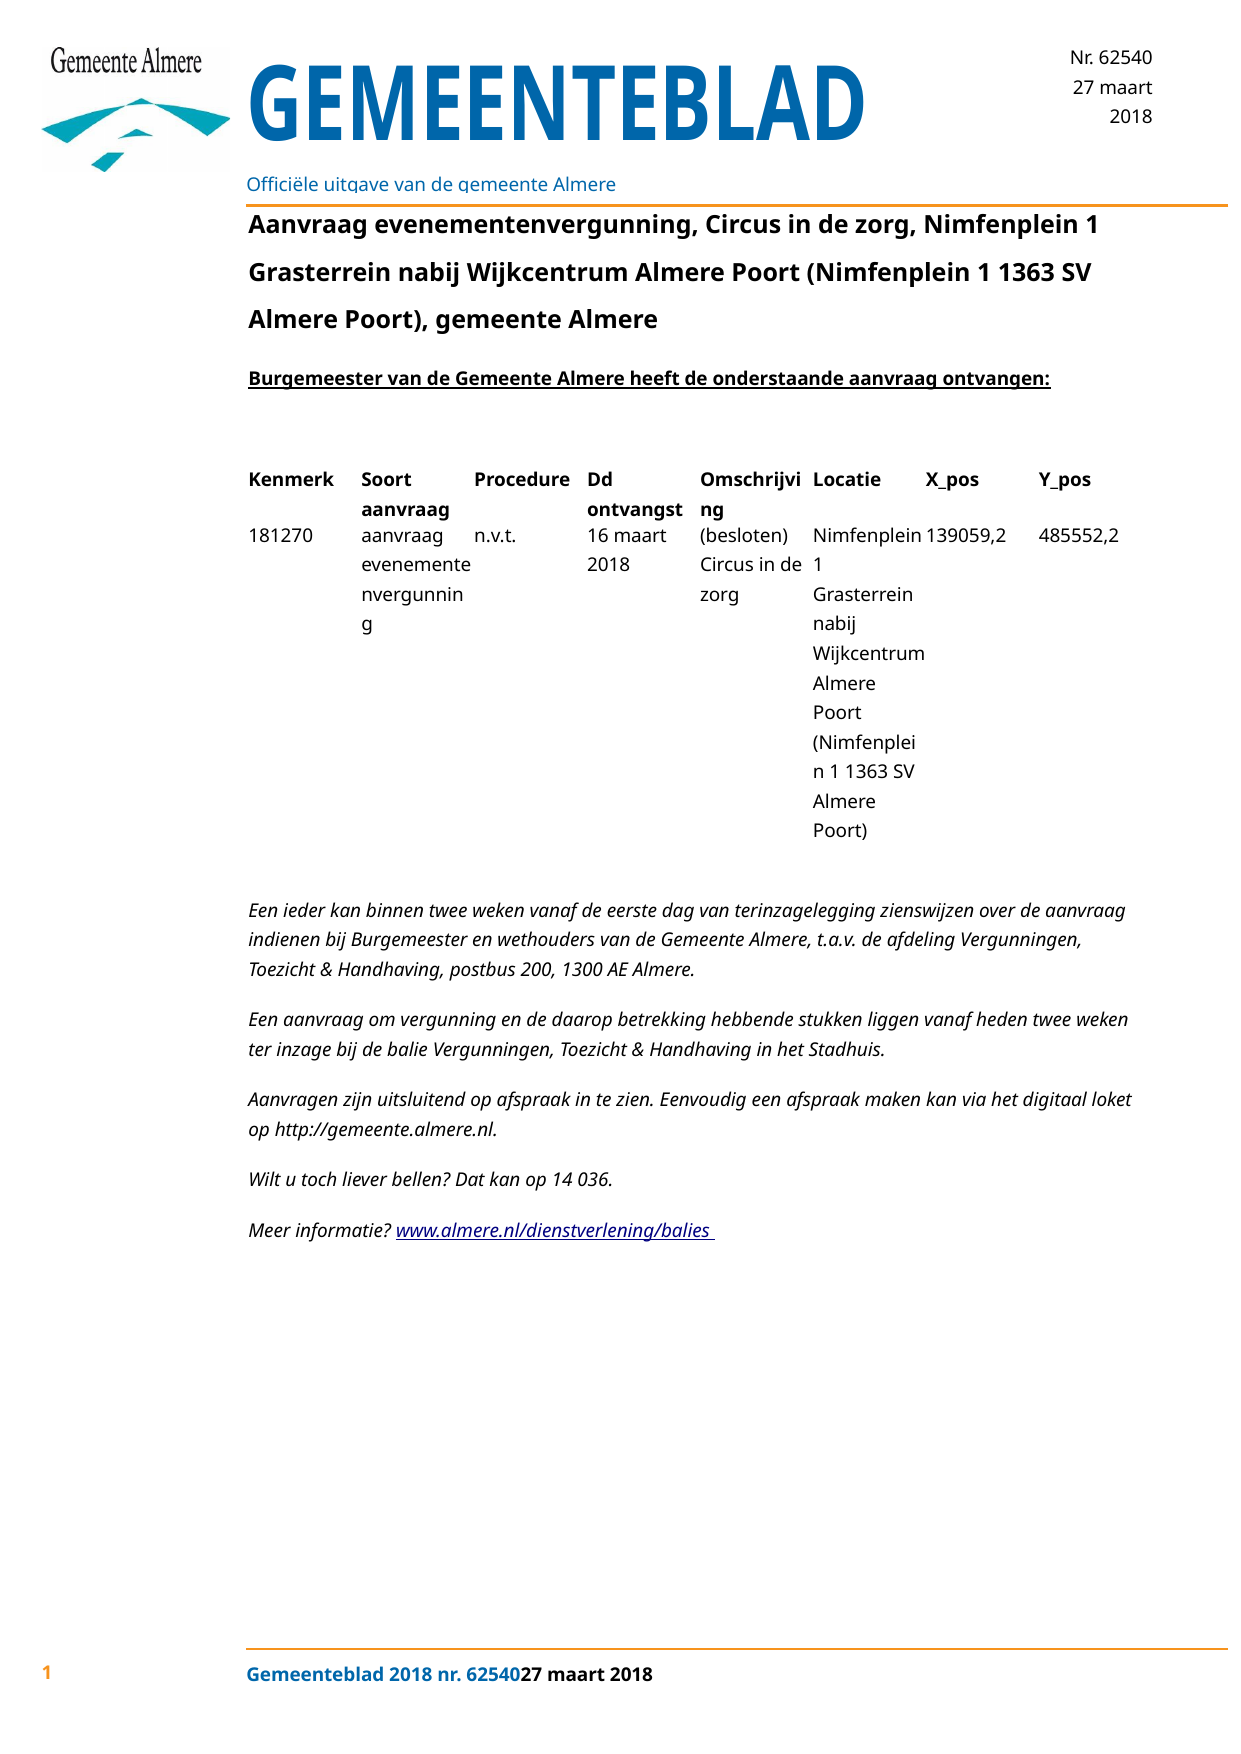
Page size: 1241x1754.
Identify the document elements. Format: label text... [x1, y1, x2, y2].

table_header Omschrijving [700, 466, 813, 522]
table_header Kenmerk [248, 466, 361, 522]
table_cell 485552,2 [1039, 522, 1152, 843]
table_header Soort aanvraag [361, 466, 474, 522]
text Een ieder kan binnen twee weken vanaf de eerste dag van terinzagelegging zienswijzen over de aanvraag indienen bij Burgemeester en wethouders van de Gemeente Almere, t.a.v. de afdeling Vergunningen, Toezicht & Handhaving, postbus 200, 1300 AE Almere. [248, 897, 1152, 982]
text Een aanvraag om vergunning en de daarop betrekking hebbende stukken liggen vanaf heden twee weken ter inzage bij de balie Vergunningen, Toezicht & Handhaving in het Stadhuis. [248, 1007, 1152, 1062]
table_cell 16 maart 2018 [587, 522, 700, 843]
text Wilt u toch liever bellen? Dat kan op 14 036. [248, 1167, 1152, 1192]
table_cell 139059,2 [926, 522, 1038, 843]
text Aanvraag evenementenvergunning, Circus in de zorg, Nimfenplein 1 Grasterrein nabij Wijkcentrum Almere Poort (Nimfenplein 1 1363 SV Almere Poort), gemeente Almere [248, 207, 1152, 336]
table_header Locatie [813, 466, 926, 522]
text Meer informatie? www.almere.nl/dienstverlening/balies [248, 1217, 1152, 1243]
table_cell 181270 [248, 522, 361, 843]
table_header Dd ontvangst [587, 466, 700, 522]
picture [41, 47, 231, 172]
table_cell aanvraag evenementenvergunning [361, 522, 474, 843]
table_cell n.v.t. [474, 522, 587, 843]
text Burgemeester van de Gemeente Almere heeft de onderstaande aanvraag ontvangen: [248, 366, 1152, 391]
table_header Y_pos [1039, 466, 1152, 522]
table_header X_pos [926, 466, 1038, 522]
text Aanvragen zijn uitsluitend op afspraak in te zien. Eenvoudig een afspraak maken kan via het digitaal loket op http://gemeente.almere.nl. [248, 1087, 1152, 1142]
table_header Procedure [474, 466, 587, 522]
table_cell (besloten) Circus in de zorg [700, 522, 813, 843]
table_cell Nimfenplein 1 Grasterrein nabij Wijkcentrum Almere Poort (Nimfenplein 1 1363 SV Almere Poort) [813, 522, 926, 843]
